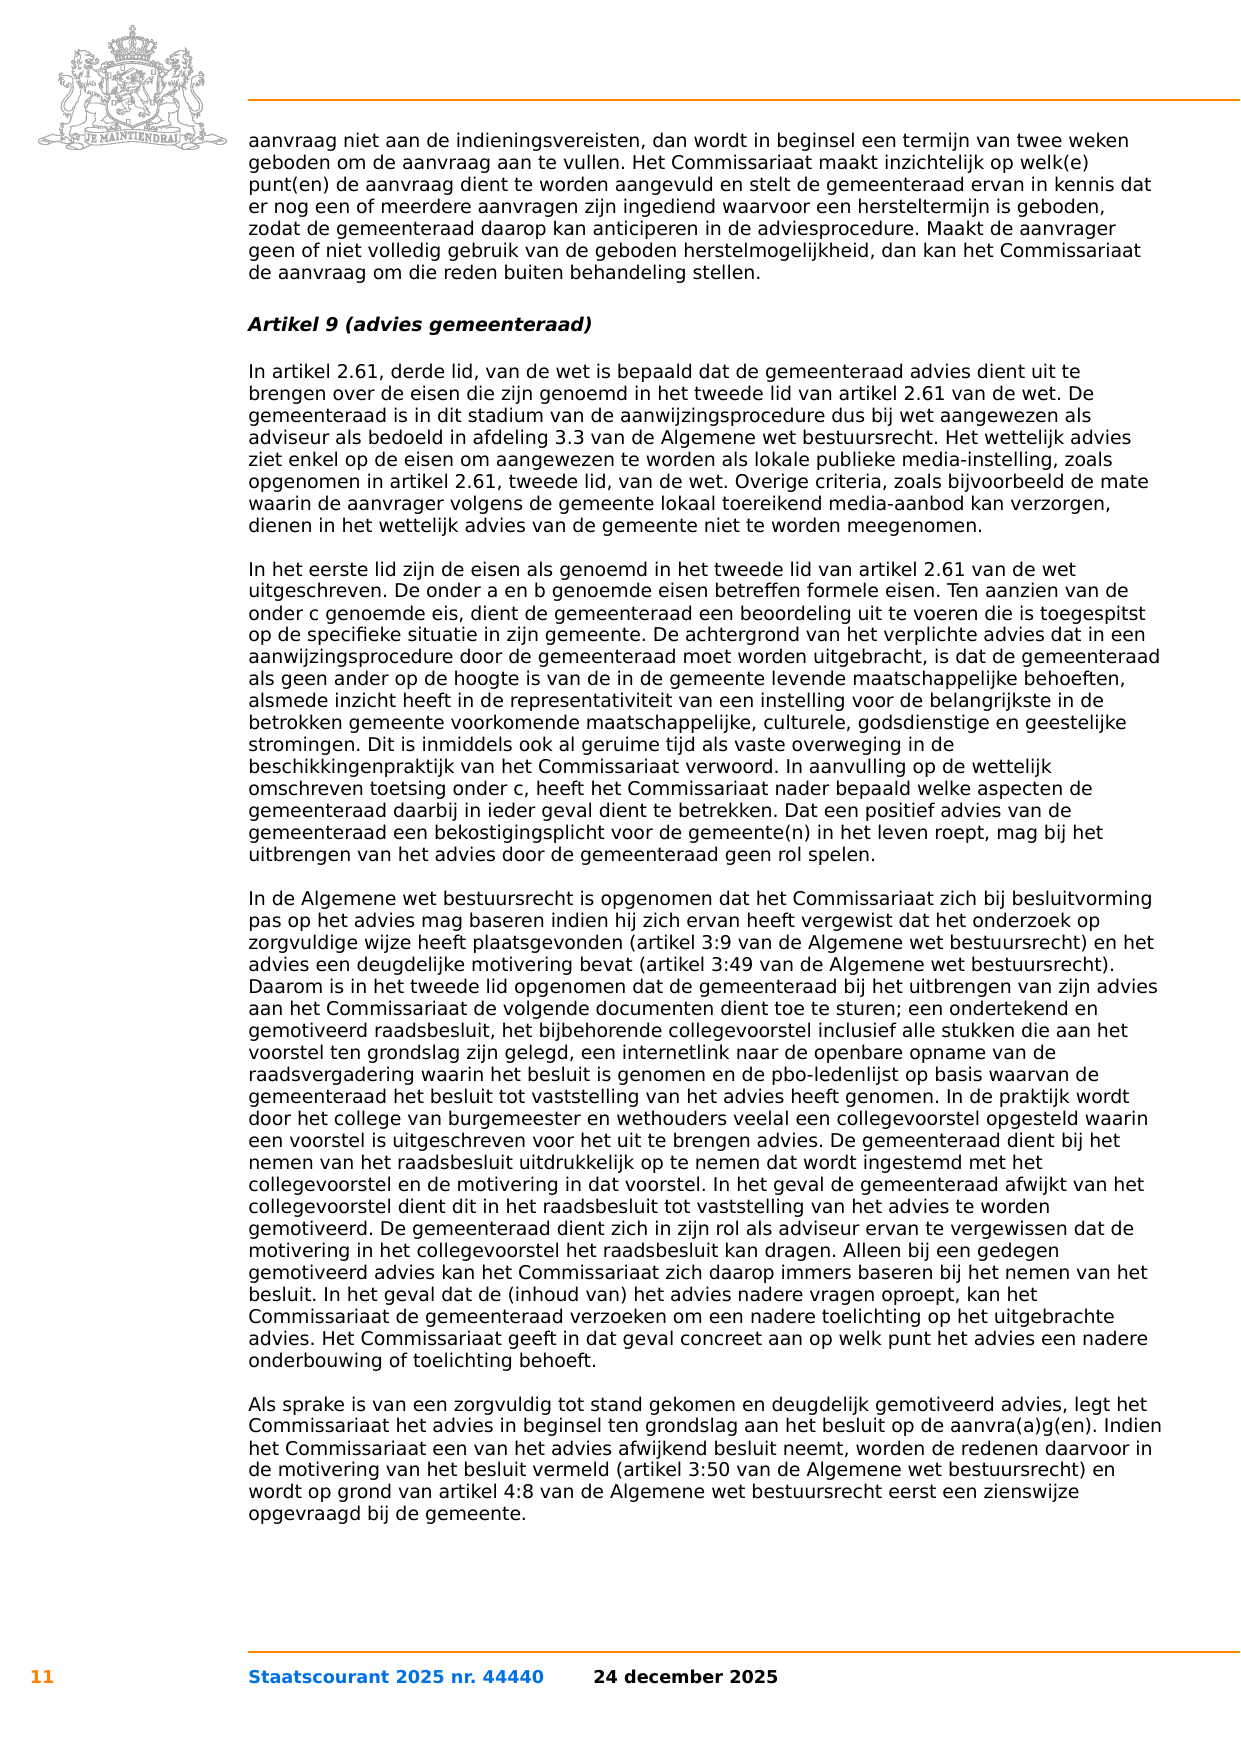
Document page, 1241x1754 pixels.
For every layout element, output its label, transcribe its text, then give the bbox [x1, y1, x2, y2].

picture [38, 25, 227, 150]
text In artikel 2.61, derde lid, van de wet is bepaald dat de gemeenteraad advies dient uit te brengen over de eisen die zijn genoemd in het tweede lid van artikel 2.61 van de wet. De gemeenteraad is in dit stadium van de aanwijzingsprocedure dus bij wet aangewezen als adviseur als bedoeld in afdeling 3.3 van de Algemene wet bestuursrecht. Het wettelijk advies ziet enkel op de eisen om aangewezen te worden als lokale publieke media-instelling, zoals opgenomen in artikel 2.61, tweede lid, van de wet. Overige criteria, zoals bijvoorbeeld de mate waarin de aanvrager volgens de gemeente lokaal toereikend media-aanbod kan verzorgen, dienen in het wettelijk advies van de gemeente niet te worden meegenomen. [248, 361, 1163, 537]
subtitle Artikel 9 (advies gemeenteraad) [248, 314, 1163, 336]
text aanvraag niet aan de indieningsvereisten, dan wordt in beginsel een termijn van twee weken geboden om de aanvraag aan te vullen. Het Commissariaat maakt inzichtelijk op welk(e) punt(en) de aanvraag dient te worden aangevuld en stelt de gemeenteraad ervan in kennis dat er nog een of meerdere aanvragen zijn ingediend waarvoor een hersteltermijn is geboden, zodat de gemeenteraad daarop kan anticiperen in de adviesprocedure. Maakt de aanvrager geen of niet volledig gebruik van de geboden herstelmogelijkheid, dan kan het Commissariaat de aanvraag om die reden buiten behandeling stellen. [248, 130, 1163, 284]
text In de Algemene wet bestuursrecht is opgenomen dat het Commissariaat zich bij besluitvorming pas op het advies mag baseren indien hij zich ervan heeft vergewist dat het onderzoek op zorgvuldige wijze heeft plaatsgevonden (artikel 3:9 van de Algemene wet bestuursrecht) en het advies een deugdelijke motivering bevat (artikel 3:49 van de Algemene wet bestuursrecht). Daarom is in het tweede lid opgenomen dat de gemeenteraad bij het uitbrengen van zijn advies aan het Commissariaat de volgende documenten dient toe te sturen; een ondertekend en gemotiveerd raadsbesluit, het bijbehorende collegevoorstel inclusief alle stukken die aan het voorstel ten grondslag zijn gelegd, een internetlink naar de openbare opname van de raadsvergadering waarin het besluit is genomen en de pbo-ledenlijst op basis waarvan de gemeenteraad het besluit tot vaststelling van het advies heeft genomen. In de praktijk wordt door het college van burgemeester en wethouders veelal een collegevoorstel opgesteld waarin een voorstel is uitgeschreven voor het uit te brengen advies. De gemeenteraad dient bij het nemen van het raadsbesluit uitdrukkelijk op te nemen dat wordt ingestemd met het collegevoorstel en de motivering in dat voorstel. In het geval de gemeenteraad afwijkt van het collegevoorstel dient dit in het raadsbesluit tot vaststelling van het advies te worden gemotiveerd. De gemeenteraad dient zich in zijn rol als adviseur ervan te vergewissen dat de motivering in het collegevoorstel het raadsbesluit kan dragen. Alleen bij een gedegen gemotiveerd advies kan het Commissariaat zich daarop immers baseren bij het nemen van het besluit. In het geval dat de (inhoud van) het advies nadere vragen oproept, kan het Commissariaat de gemeenteraad verzoeken om een nadere toelichting op het uitgebrachte advies. Het Commissariaat geeft in dat geval concreet aan op welk punt het advies een nadere onderbouwing of toelichting behoeft. [248, 888, 1163, 1372]
text Als sprake is van een zorgvuldig tot stand gekomen en deugdelijk gemotiveerd advies, legt het Commissariaat het advies in beginsel ten grondslag aan het besluit op de aanvra(a)g(en). Indien het Commissariaat een van het advies afwijkend besluit neemt, worden de redenen daarvoor in de motivering van het besluit vermeld (artikel 3:50 van de Algemene wet bestuursrecht) en wordt op grond van artikel 4:8 van de Algemene wet bestuursrecht eerst een zienswijze opgevraagd bij de gemeente. [248, 1393, 1163, 1525]
text In het eerste lid zijn de eisen als genoemd in het tweede lid van artikel 2.61 van de wet uitgeschreven. De onder a en b genoemde eisen betreffen formele eisen. Ten aanzien van de onder c genoemde eis, dient de gemeenteraad een beoordeling uit te voeren die is toegespitst op de specifieke situatie in zijn gemeente. De achtergrond van het verplichte advies dat in een aanwijzingsprocedure door de gemeenteraad moet worden uitgebracht, is dat de gemeenteraad als geen ander op de hoogte is van de in de gemeente levende maatschappelijke behoeften, alsmede inzicht heeft in de representativiteit van een instelling voor de belangrijkste in de betrokken gemeente voorkomende maatschappelijke, culturele, godsdienstige en geestelijke stromingen. Dit is inmiddels ook al geruime tijd als vaste overweging in de beschikkingenpraktijk van het Commissariaat verwoord. In aanvulling op de wettelijk omschreven toetsing onder c, heeft het Commissariaat nader bepaald welke aspecten de gemeenteraad daarbij in ieder geval dient te betrekken. Dat een positief advies van de gemeenteraad een bekostigingsplicht voor de gemeente(n) in het leven roept, mag bij het uitbrengen van het advies door de gemeenteraad geen rol spelen. [248, 558, 1163, 866]
